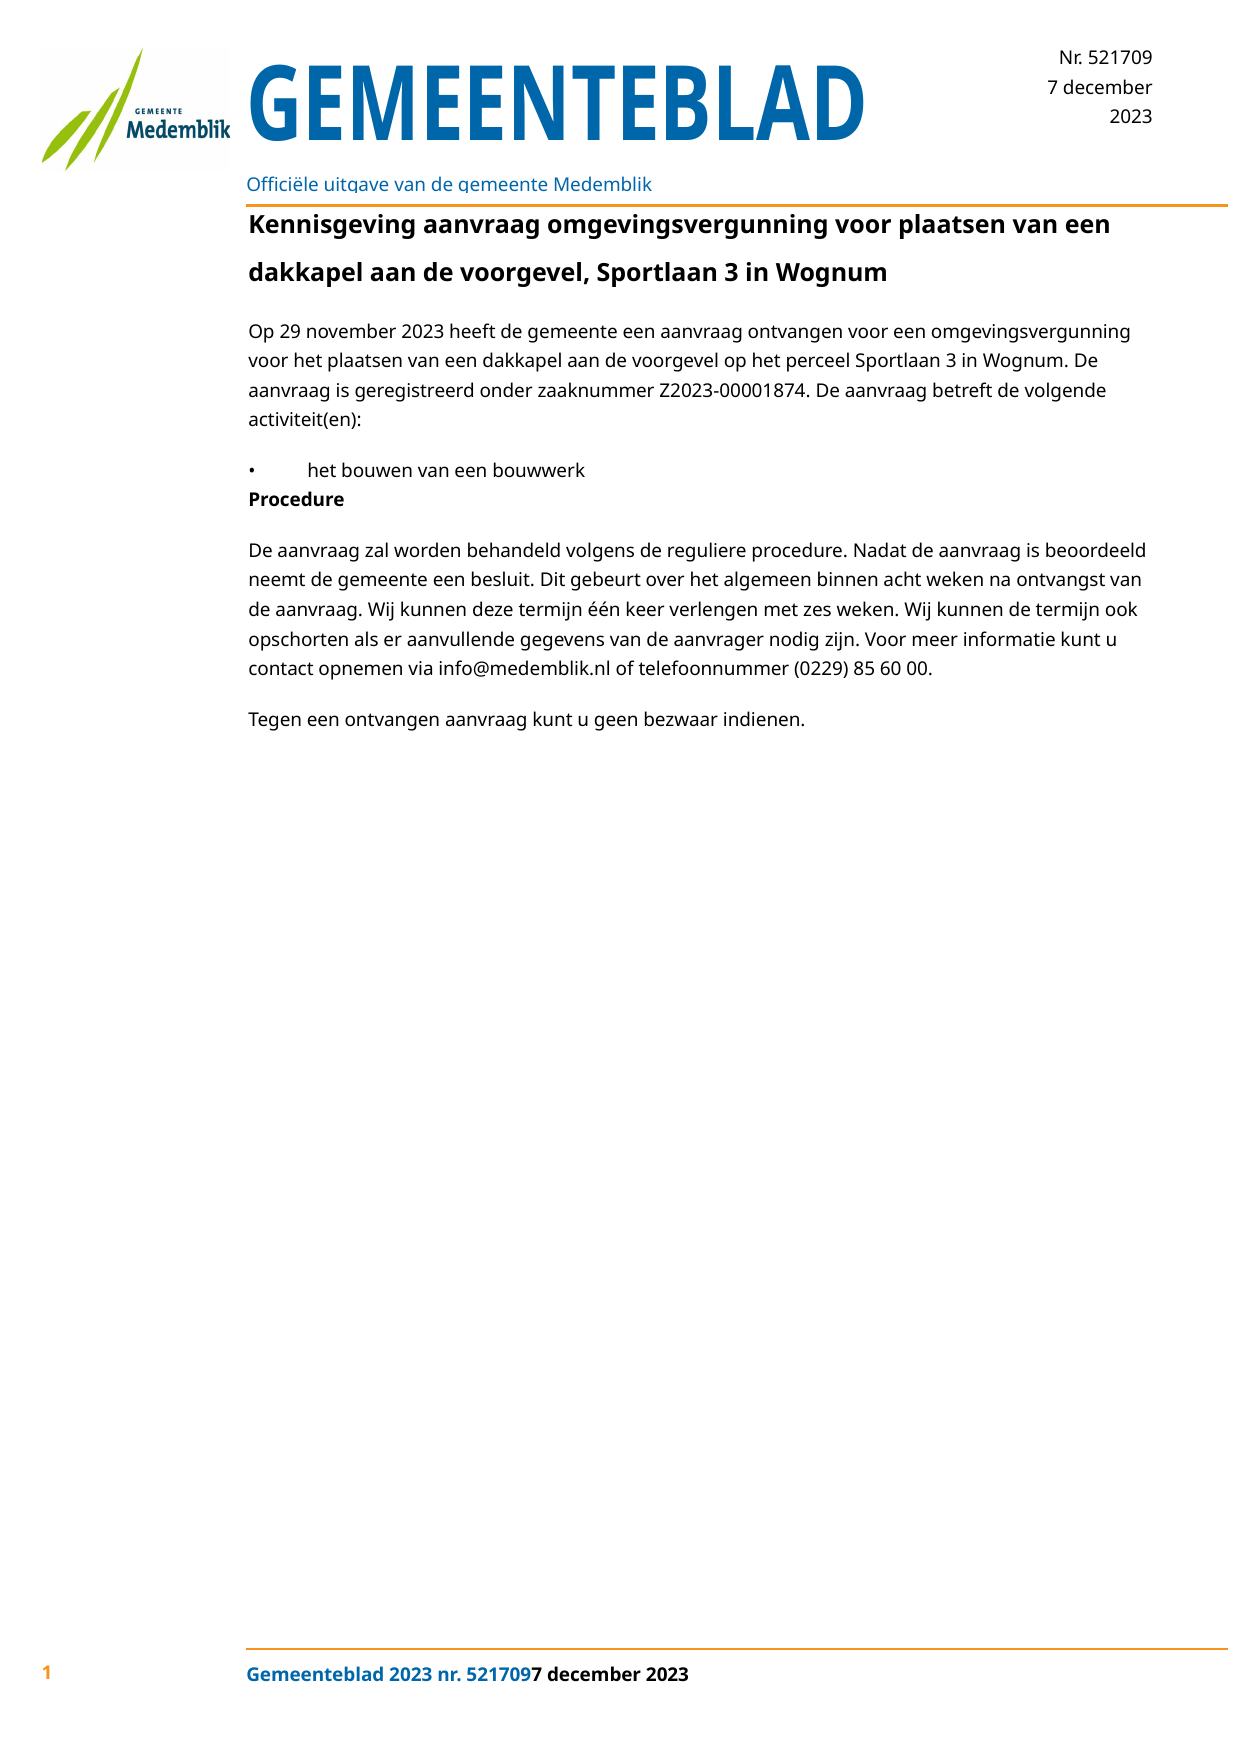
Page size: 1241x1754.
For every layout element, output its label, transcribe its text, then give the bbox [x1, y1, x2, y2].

text Kennisgeving aanvraag omgevingsvergunning voor plaatsen van een dakkapel aan de voorgevel, Sportlaan 3 in Wognum [248, 207, 1152, 288]
text Op 29 november 2023 heeft de gemeente een aanvraag ontvangen voor een omgevingsvergunning voor het plaatsen van een dakkapel aan de voorgevel op het perceel Sportlaan 3 in Wognum. De aanvraag is geregistreerd onder zaaknummer Z2023-00001874. De aanvraag betreft de volgende activiteit(en): [248, 318, 1152, 432]
picture [41, 47, 231, 172]
text De aanvraag zal worden behandeld volgens de reguliere procedure. Nadat de aanvraag is beoordeeld neemt de gemeente een besluit. Dit gebeurt over het algemeen binnen acht weken na ontvangst van de aanvraag. Wij kunnen deze termijn één keer verlengen met zes weken. Wij kunnen de termijn ook opschorten als er aanvullende gegevens van de aanvrager nodig zijn. Voor meer informatie kunt u contact opnemen via info@medemblik.nl of telefoonnummer (0229) 85 60 00. [248, 537, 1152, 681]
text Tegen een ontvangen aanvraag kunt u geen bezwaar indienen. [248, 706, 1152, 732]
list het bouwen van een bouwwerk [248, 457, 1152, 483]
text Procedure [248, 487, 1152, 512]
